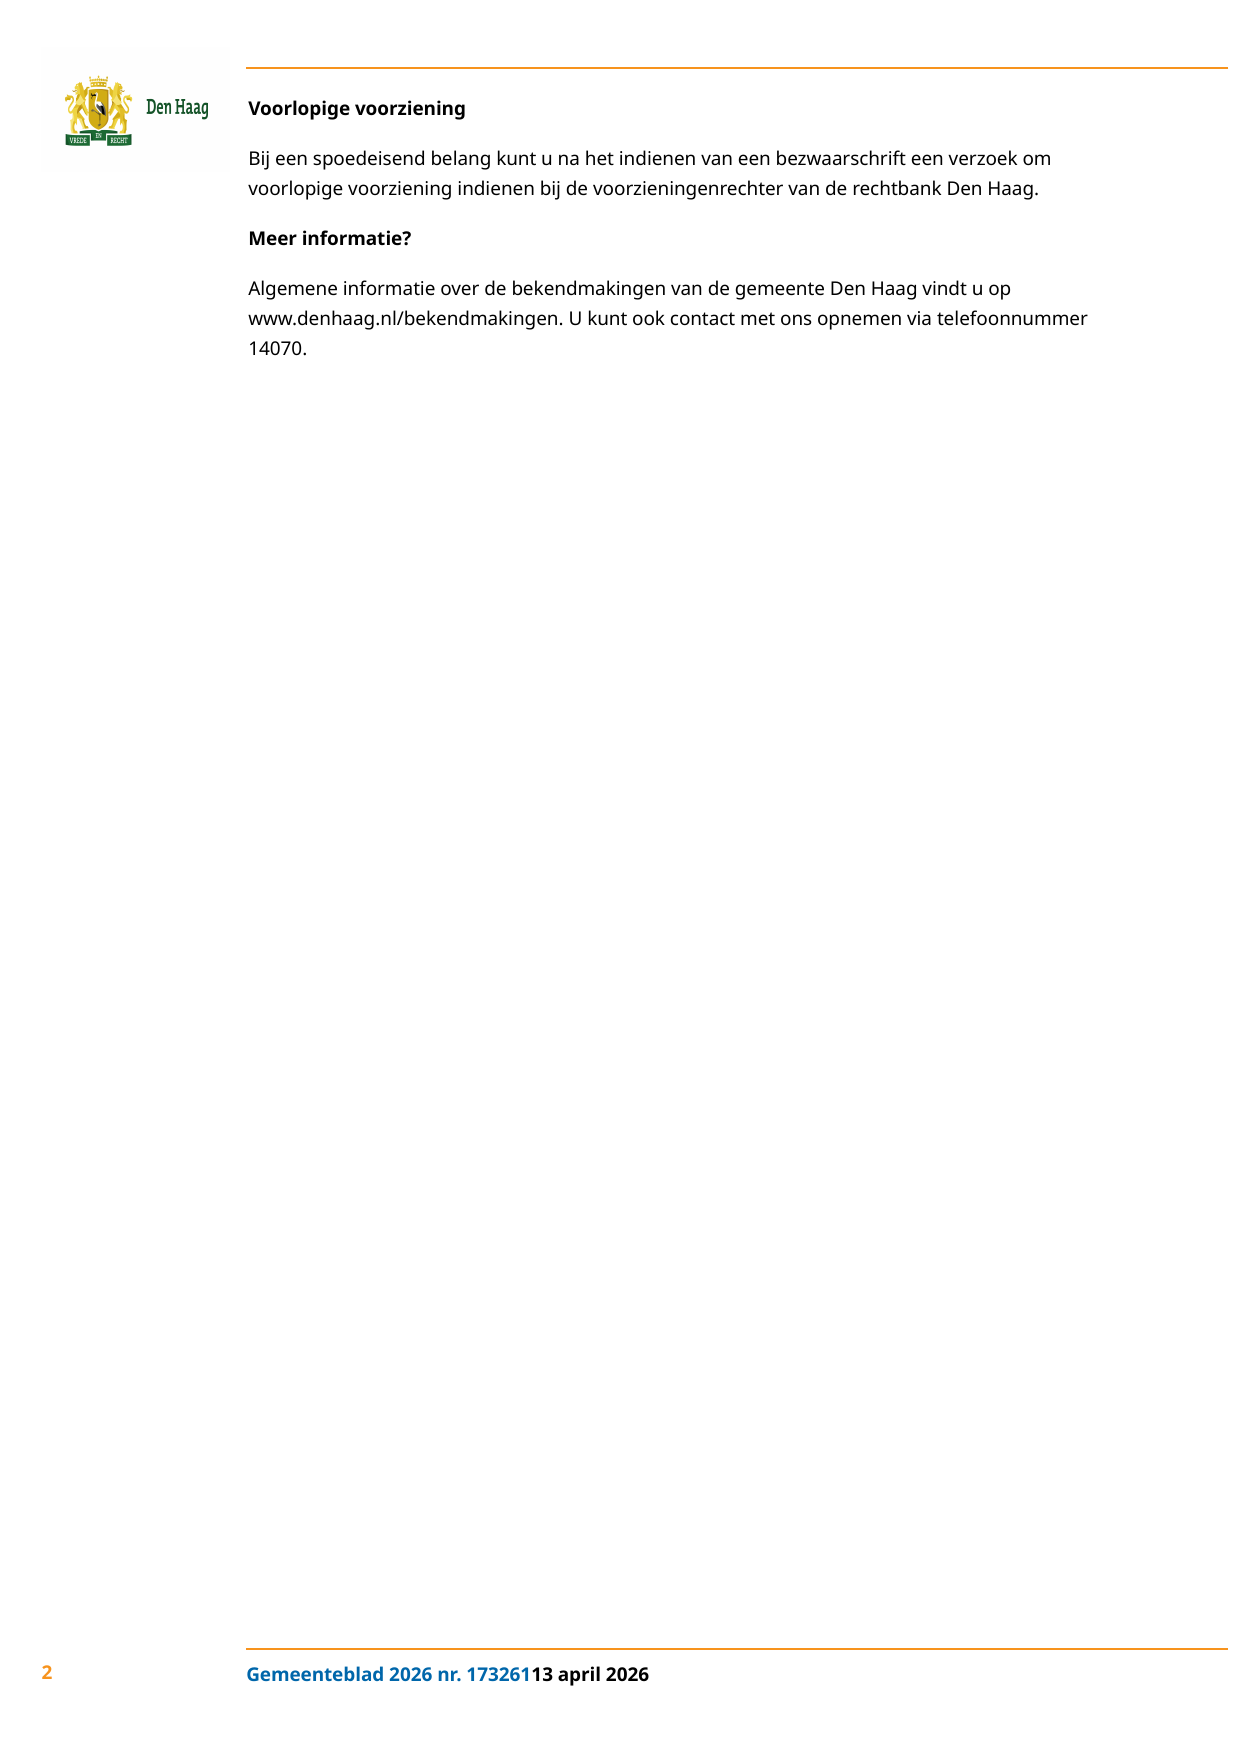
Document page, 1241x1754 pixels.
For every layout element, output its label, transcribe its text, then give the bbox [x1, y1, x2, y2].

text Bij een spoedeisend belang kunt u na het indienen van een bezwaarschrift een verzoek om voorlopige voorziening indienen bij de voorzieningenrechter van de rechtbank Den Haag. [248, 145, 1152, 201]
text Voorlopige voorziening [248, 95, 1152, 121]
text Meer informatie? [248, 225, 1152, 251]
text Algemene informatie over de bekendmakingen van de gemeente Den Haag vindt u op www.denhaag.nl/bekendmakingen. U kunt ook contact met ons opnemen via telefoonnummer 14070. [248, 276, 1152, 361]
picture [41, 47, 231, 172]
